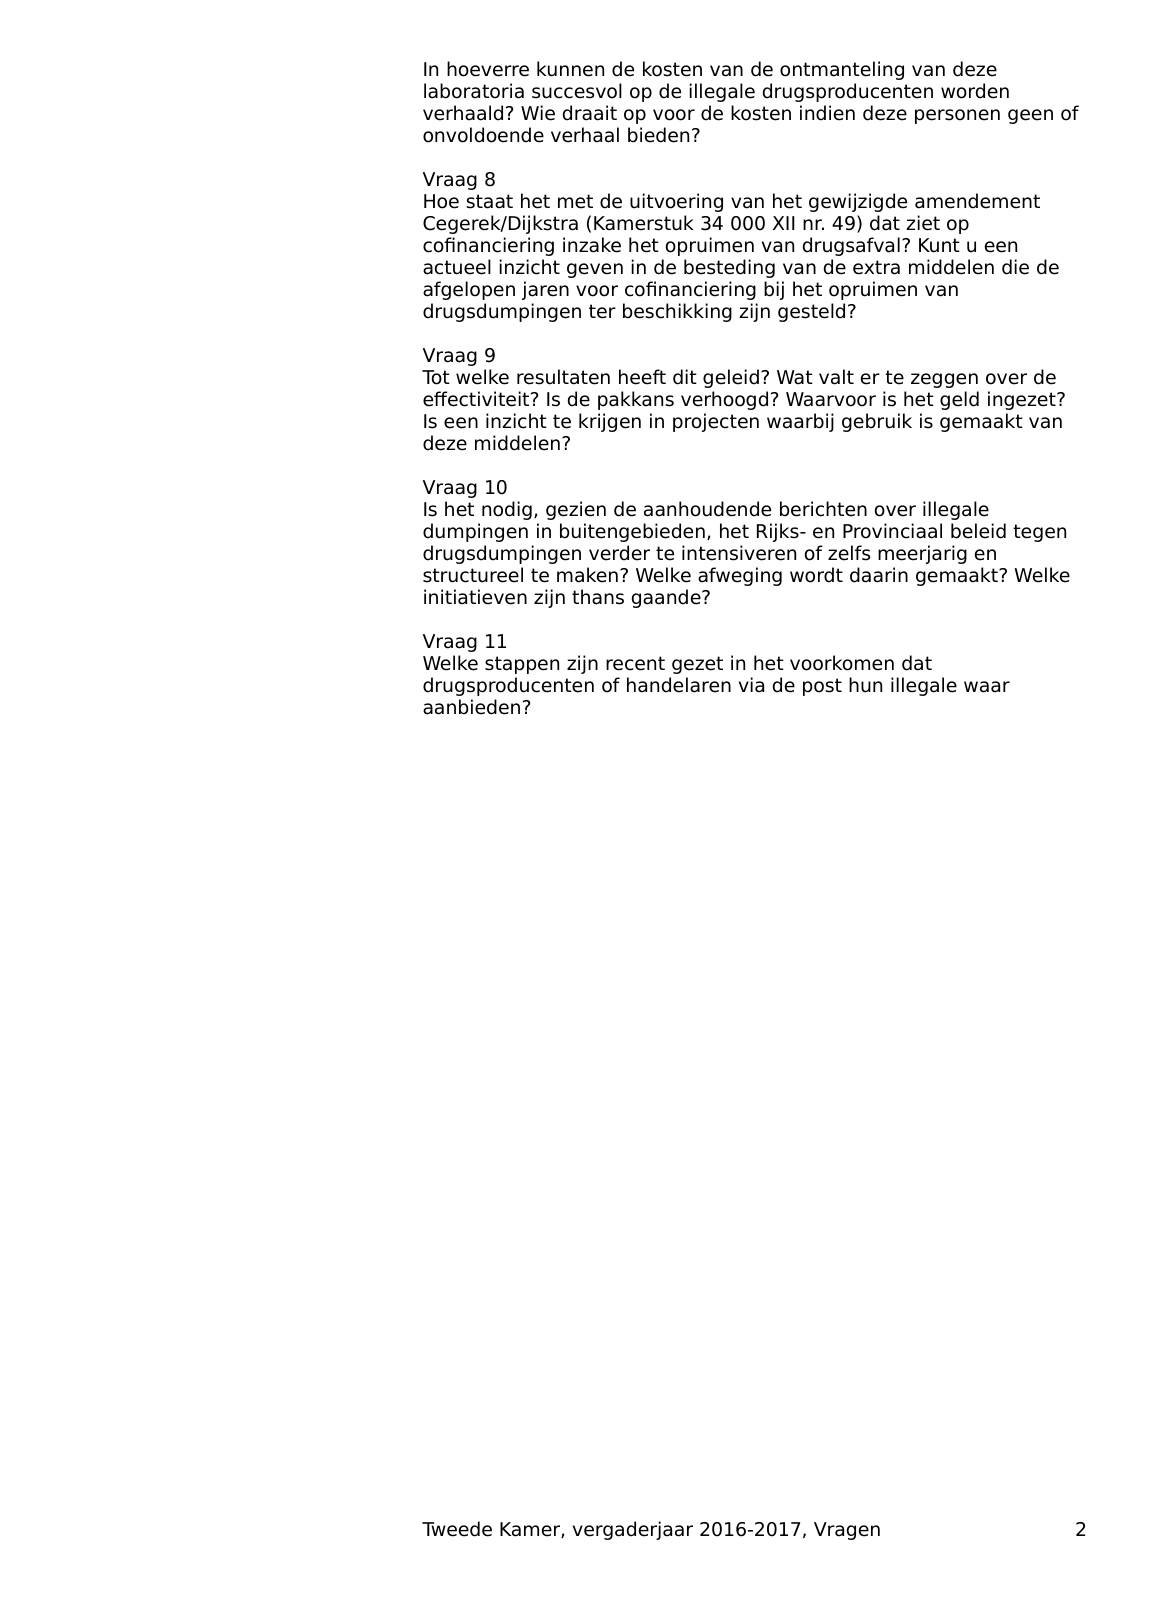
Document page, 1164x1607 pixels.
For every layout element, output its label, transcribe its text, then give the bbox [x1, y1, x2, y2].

text Welke stappen zijn recent gezet in het voorkomen dat drugsproducenten of handelaren via de post hun illegale waar aanbieden? [422, 653, 1087, 719]
text Vraag 9 [422, 345, 1087, 367]
text In hoeverre kunnen de kosten van de ontmanteling van deze laboratoria succesvol op de illegale drugsproducenten worden verhaald? Wie draait op voor de kosten indien deze personen geen of onvoldoende verhaal bieden? [422, 59, 1087, 147]
text Vraag 10 [422, 477, 1087, 499]
text Vraag 11 [422, 631, 1087, 653]
text Vraag 8 [422, 169, 1087, 191]
text Hoe staat het met de uitvoering van het gewijzigde amendement Cegerek/Dijkstra (Kamerstuk 34 000 XII nr. 49) dat ziet op cofinanciering inzake het opruimen van drugsafval? Kunt u een actueel inzicht geven in de besteding van de extra middelen die de afgelopen jaren voor cofinanciering bij het opruimen van drugsdumpingen ter beschikking zijn gesteld? [422, 191, 1087, 323]
text Is het nodig, gezien de aanhoudende berichten over illegale dumpingen in buitengebieden, het Rijks- en Provinciaal beleid tegen drugsdumpingen verder te intensiveren of zelfs meerjarig en structureel te maken? Welke afweging wordt daarin gemaakt? Welke initiatieven zijn thans gaande? [422, 499, 1087, 609]
text Tot welke resultaten heeft dit geleid? Wat valt er te zeggen over de effectiviteit? Is de pakkans verhoogd? Waarvoor is het geld ingezet? Is een inzicht te krijgen in projecten waarbij gebruik is gemaakt van deze middelen? [422, 367, 1087, 455]
